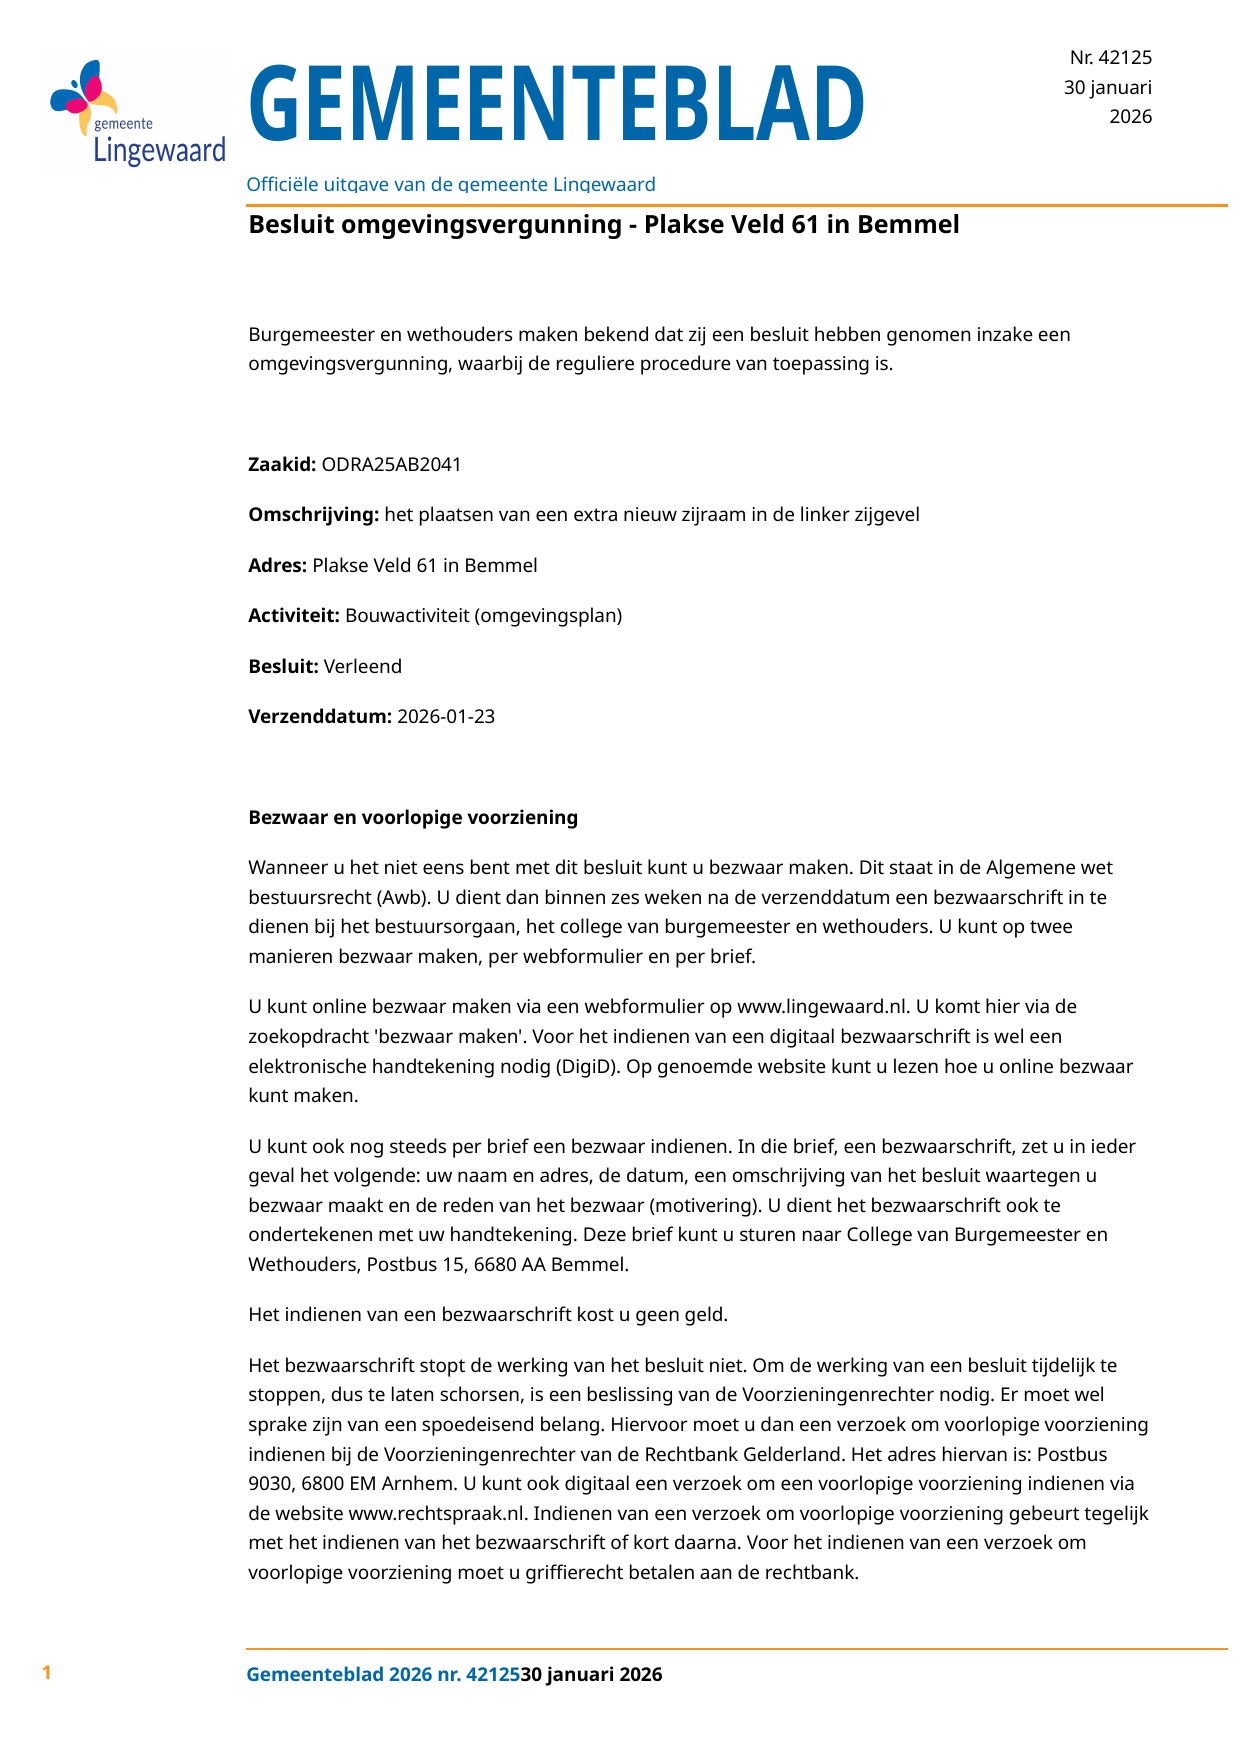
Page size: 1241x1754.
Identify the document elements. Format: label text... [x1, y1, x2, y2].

text Het indienen van een bezwaarschrift kost u geen geld. [248, 1302, 1152, 1327]
text Besluit omgevingsvergunning - Plakse Veld 61 in Bemmel [248, 207, 1152, 241]
text Omschrijving: het plaatsen van een extra nieuw zijraam in de linker zijgevel [248, 502, 1152, 527]
text Besluit: Verleend [248, 653, 1152, 678]
text Wanneer u het niet eens bent met dit besluit kunt u bezwaar maken. Dit staat in de Algemene wet bestuursrecht (Awb). U dient dan binnen zes weken na de verzenddatum een bezwaarschrift in te dienen bij het bestuursorgaan, het college van burgemeester en wethouders. U kunt op twee manieren bezwaar maken, per webformulier en per brief. [248, 854, 1152, 969]
text Burgemeester en wethouders maken bekend dat zij een besluit hebben genomen inzake een omgevingsvergunning, waarbij de reguliere procedure van toepassing is. [248, 321, 1152, 376]
text U kunt online bezwaar maken via een webformulier op www.lingewaard.nl. U komt hier via de zoekopdracht 'bezwaar maken'. Voor het indienen van een digitaal bezwaarschrift is wel een elektronische handtekening nodig (DigiD). Op genoemde website kunt u lezen hoe u online bezwaar kunt maken. [248, 994, 1152, 1108]
text Adres: Plakse Veld 61 in Bemmel [248, 552, 1152, 578]
picture [41, 47, 231, 172]
text Het bezwaarschrift stopt de werking van het besluit niet. Om de werking van een besluit tijdelijk te stoppen, dus te laten schorsen, is een beslissing van de Voorzieningenrechter nodig. Er moet wel sprake zijn van een spoedeisend belang. Hiervoor moet u dan een verzoek om voorlopige voorziening indienen bij de Voorzieningenrechter van de Rechtbank Gelderland. Het adres hiervan is: Postbus 9030, 6800 EM Arnhem. U kunt ook digitaal een verzoek om een voorlopige voorziening indienen via de website www.rechtspraak.nl. Indienen van een verzoek om voorlopige voorziening gebeurt tegelijk met het indienen van het bezwaarschrift of kort daarna. Voor het indienen van een verzoek om voorlopige voorziening moet u griffierecht betalen aan de rechtbank. [248, 1352, 1152, 1585]
text Verzenddatum: 2026-01-23 [248, 703, 1152, 729]
text Zaakid: ODRA25AB2041 [248, 451, 1152, 477]
text Bezwaar en voorlopige voorziening [248, 804, 1152, 830]
text U kunt ook nog steeds per brief een bezwaar indienen. In die brief, een bezwaarschrift, zet u in ieder geval het volgende: uw naam en adres, de datum, een omschrijving van het besluit waartegen u bezwaar maakt en de reden van het bezwaar (motivering). U dient het bezwaarschrift ook te ondertekenen met uw handtekening. Deze brief kunt u sturen naar College van Burgemeester en Wethouders, Postbus 15, 6680 AA Bemmel. [248, 1133, 1152, 1277]
text Activiteit: Bouwactiviteit (omgevingsplan) [248, 602, 1152, 628]
